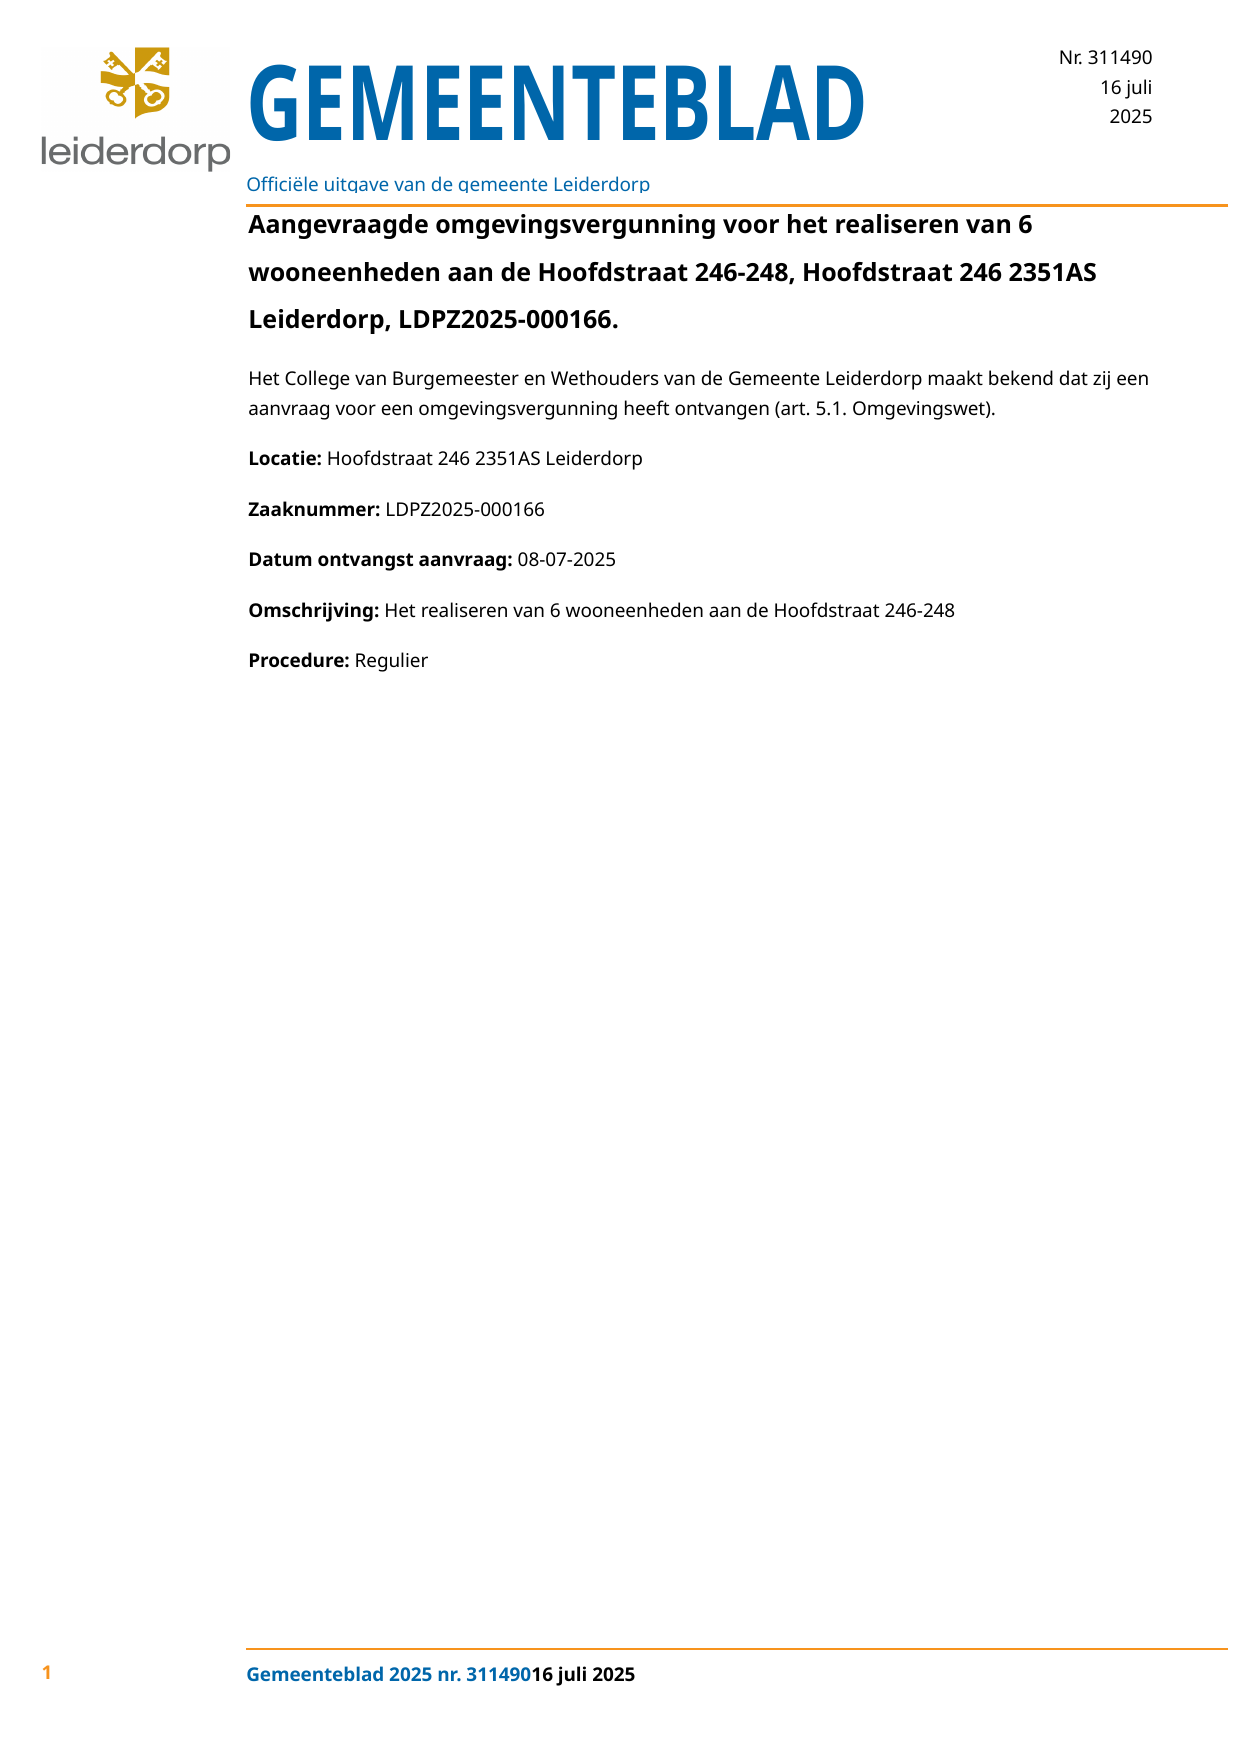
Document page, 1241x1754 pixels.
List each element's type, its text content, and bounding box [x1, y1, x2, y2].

text Aangevraagde omgevingsvergunning voor het realiseren van 6 wooneenheden aan de Hoofdstraat 246-248, Hoofdstraat 246 2351AS Leiderdorp, LDPZ2025-000166. [248, 207, 1152, 336]
text Procedure: Regulier [248, 647, 1152, 673]
text Datum ontvangst aanvraag: 08-07-2025 [248, 546, 1152, 572]
text Het College van Burgemeester en Wethouders van de Gemeente Leiderdorp maakt bekend dat zij een aanvraag voor een omgevingsvergunning heeft ontvangen (art. 5.1. Omgevingswet). [248, 366, 1152, 421]
text Omschrijving: Het realiseren van 6 wooneenheden aan de Hoofdstraat 246-248 [248, 597, 1152, 622]
text Zaaknummer: LDPZ2025-000166 [248, 496, 1152, 522]
picture [41, 47, 231, 172]
text Locatie: Hoofdstraat 246 2351AS Leiderdorp [248, 446, 1152, 471]
